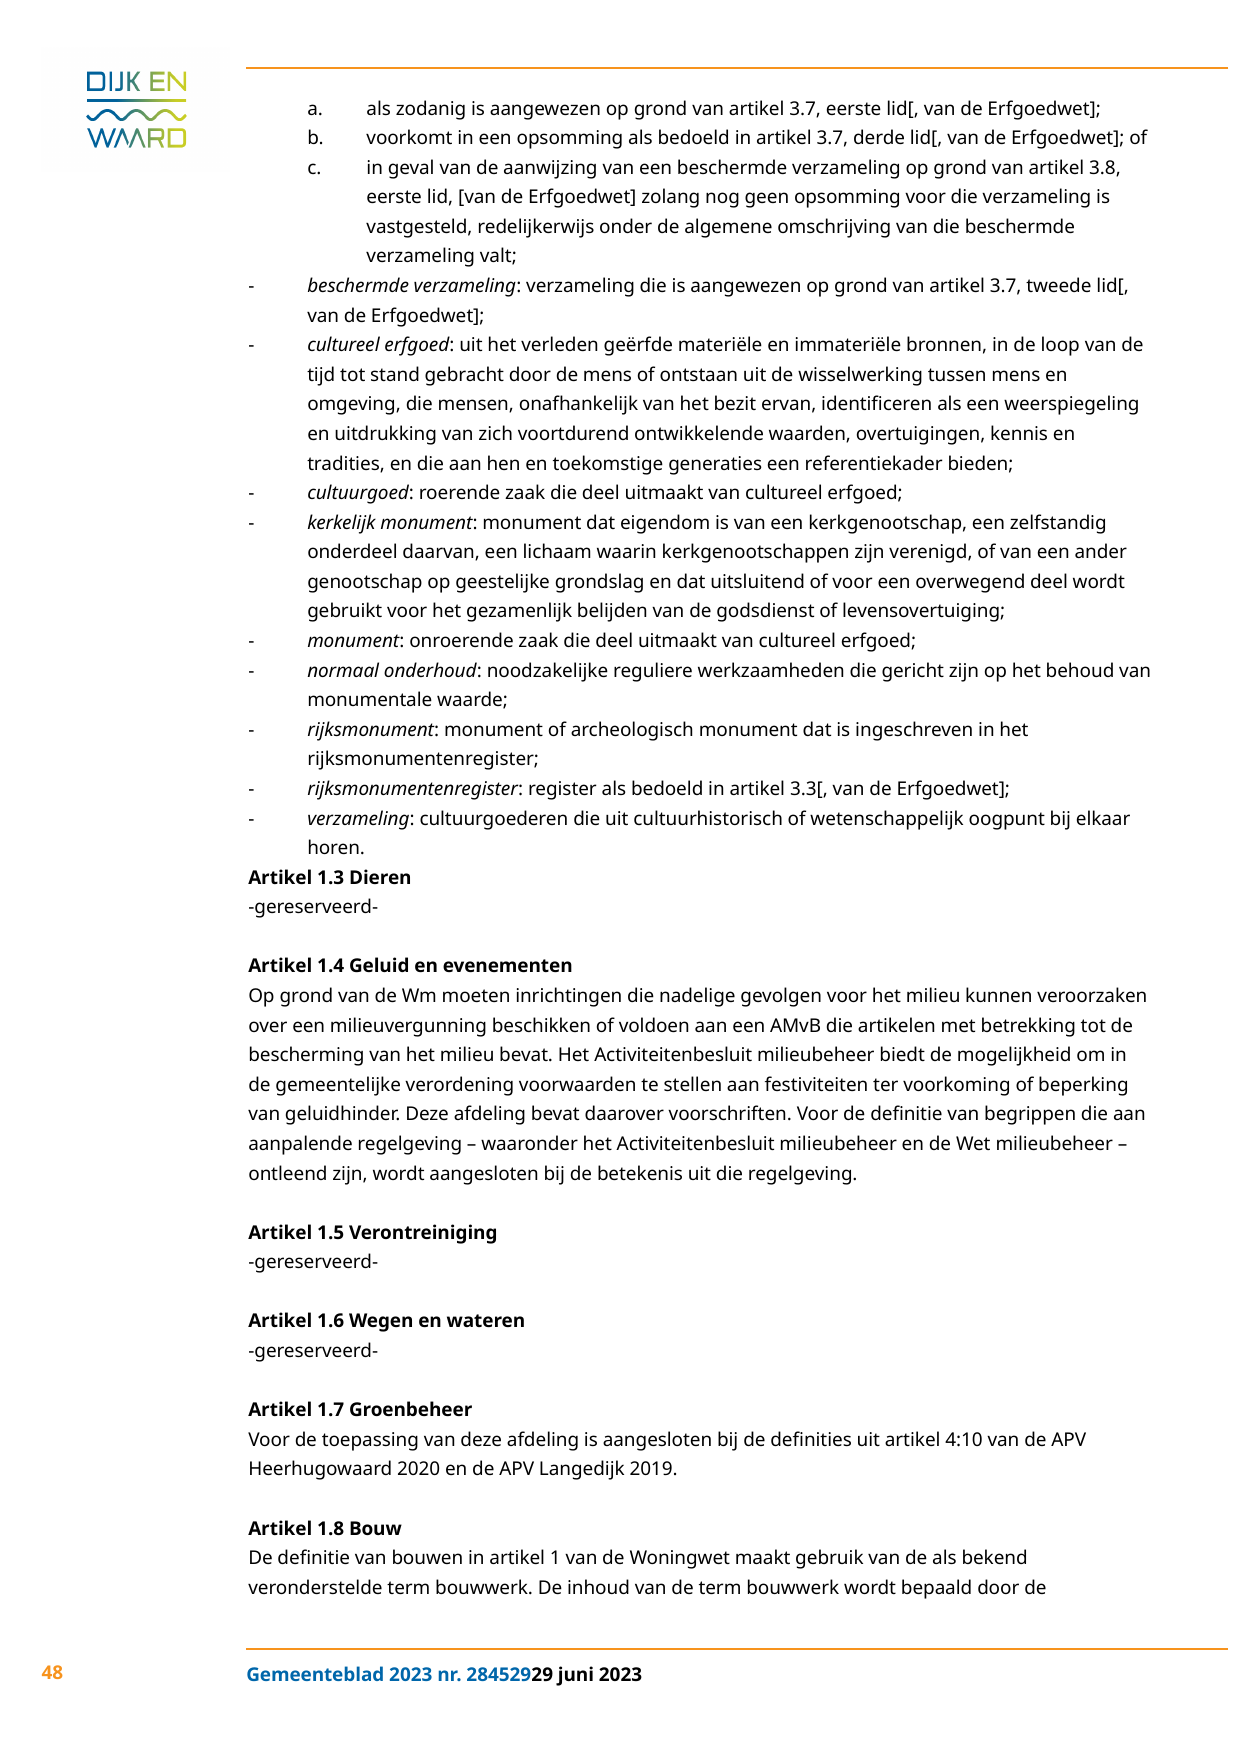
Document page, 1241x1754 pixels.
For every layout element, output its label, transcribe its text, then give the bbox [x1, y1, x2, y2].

list beschermde verzameling: verzameling die is aangewezen op grond van artikel 3.7, tweede lid[, van de Erfgoedwet]; [248, 272, 1152, 328]
text -gereserveerd- [248, 1248, 1152, 1274]
list cultuurgoed: roerende zaak die deel uitmaakt van cultureel erfgoed; [248, 479, 1152, 505]
text Artikel 1.5 Verontreiniging [248, 1219, 1152, 1245]
text -gereserveerd- [248, 1337, 1152, 1363]
list rijksmonument: monument of archeologisch monument dat is ingeschreven in het rijksmonumentenregister; [248, 716, 1152, 771]
list monument: onroerende zaak die deel uitmaakt van cultureel erfgoed; [248, 627, 1152, 653]
text De definitie van bouwen in artikel 1 van de Woningwet maakt gebruik van de als bekend veronderstelde term bouwwerk. De inhoud van de term bouwwerk wordt bepaald door de [248, 1544, 1152, 1600]
list rijksmonumentenregister: register als bedoeld in artikel 3.3[, van de Erfgoedwet]; [248, 775, 1152, 801]
text Voor de toepassing van deze afdeling is aangesloten bij de definities uit artikel 4:10 van de APV Heerhugowaard 2020 en de APV Langedijk 2019. [248, 1426, 1152, 1481]
text Artikel 1.6 Wegen en wateren [248, 1308, 1152, 1333]
list kerkelijk monument: monument dat eigendom is van een kerkgenootschap, een zelfstandig onderdeel daarvan, een lichaam waarin kerkgenootschappen zijn verenigd, of van een ander genootschap op geestelijke grondslag en dat uitsluitend of voor een overwegend deel wordt gebruikt voor het gezamenlijk belijden van de godsdienst of levensovertuiging; [248, 509, 1152, 623]
list normaal onderhoud: noodzakelijke reguliere werkzaamheden die gericht zijn op het behoud van monumentale waarde; [248, 657, 1152, 712]
list voorkomt in een opsomming als bedoeld in artikel 3.7, derde lid[, van de Erfgoedwet]; of [307, 124, 1152, 150]
list in geval van de aanwijzing van een beschermde verzameling op grond van artikel 3.8, eerste lid, [van de Erfgoedwet] zolang nog geen opsomming voor die verzameling is vastgesteld, redelijkerwijs onder de algemene omschrijving van die beschermde verzameling valt; [307, 154, 1152, 268]
text Artikel 1.7 Groenbeheer [248, 1396, 1152, 1422]
text Op grond van de Wm moeten inrichtingen die nadelige gevolgen voor het milieu kunnen veroorzaken over een milieuvergunning beschikken of voldoen aan een AMvB die artikelen met betrekking tot de bescherming van het milieu bevat. Het Activiteitenbesluit milieubeheer biedt de mogelijkheid om in de gemeentelijke verordening voorwaarden te stellen aan festiviteiten ter voorkoming of beperking van geluidhinder. Deze afdeling bevat daarover voorschriften. Voor de definitie van begrippen die aan aanpalende regelgeving – waaronder het Activiteitenbesluit milieubeheer en de Wet milieubeheer – ontleend zijn, wordt aangesloten bij de betekenis uit die regelgeving. [248, 982, 1152, 1186]
text Artikel 1.4 Geluid en evenementen [248, 953, 1152, 978]
picture [41, 47, 231, 172]
text -gereserveerd- [248, 893, 1152, 919]
text Artikel 1.8 Bouw [248, 1515, 1152, 1541]
list verzameling: cultuurgoederen die uit cultuurhistorisch of wetenschappelijk oogpunt bij elkaar horen. [248, 805, 1152, 860]
list cultureel erfgoed: uit het verleden geërfde materiële en immateriële bronnen, in de loop van de tijd tot stand gebracht door de mens of ontstaan uit de wisselwerking tussen mens en omgeving, die mensen, onafhankelijk van het bezit ervan, identificeren als een weerspiegeling en uitdrukking van zich voortdurend ontwikkelende waarden, overtuigingen, kennis en tradities, en die aan hen en toekomstige generaties een referentiekader bieden; [248, 331, 1152, 476]
list als zodanig is aangewezen op grond van artikel 3.7, eerste lid[, van de Erfgoedwet]; [307, 95, 1152, 121]
text Artikel 1.3 Dieren [248, 864, 1152, 890]
